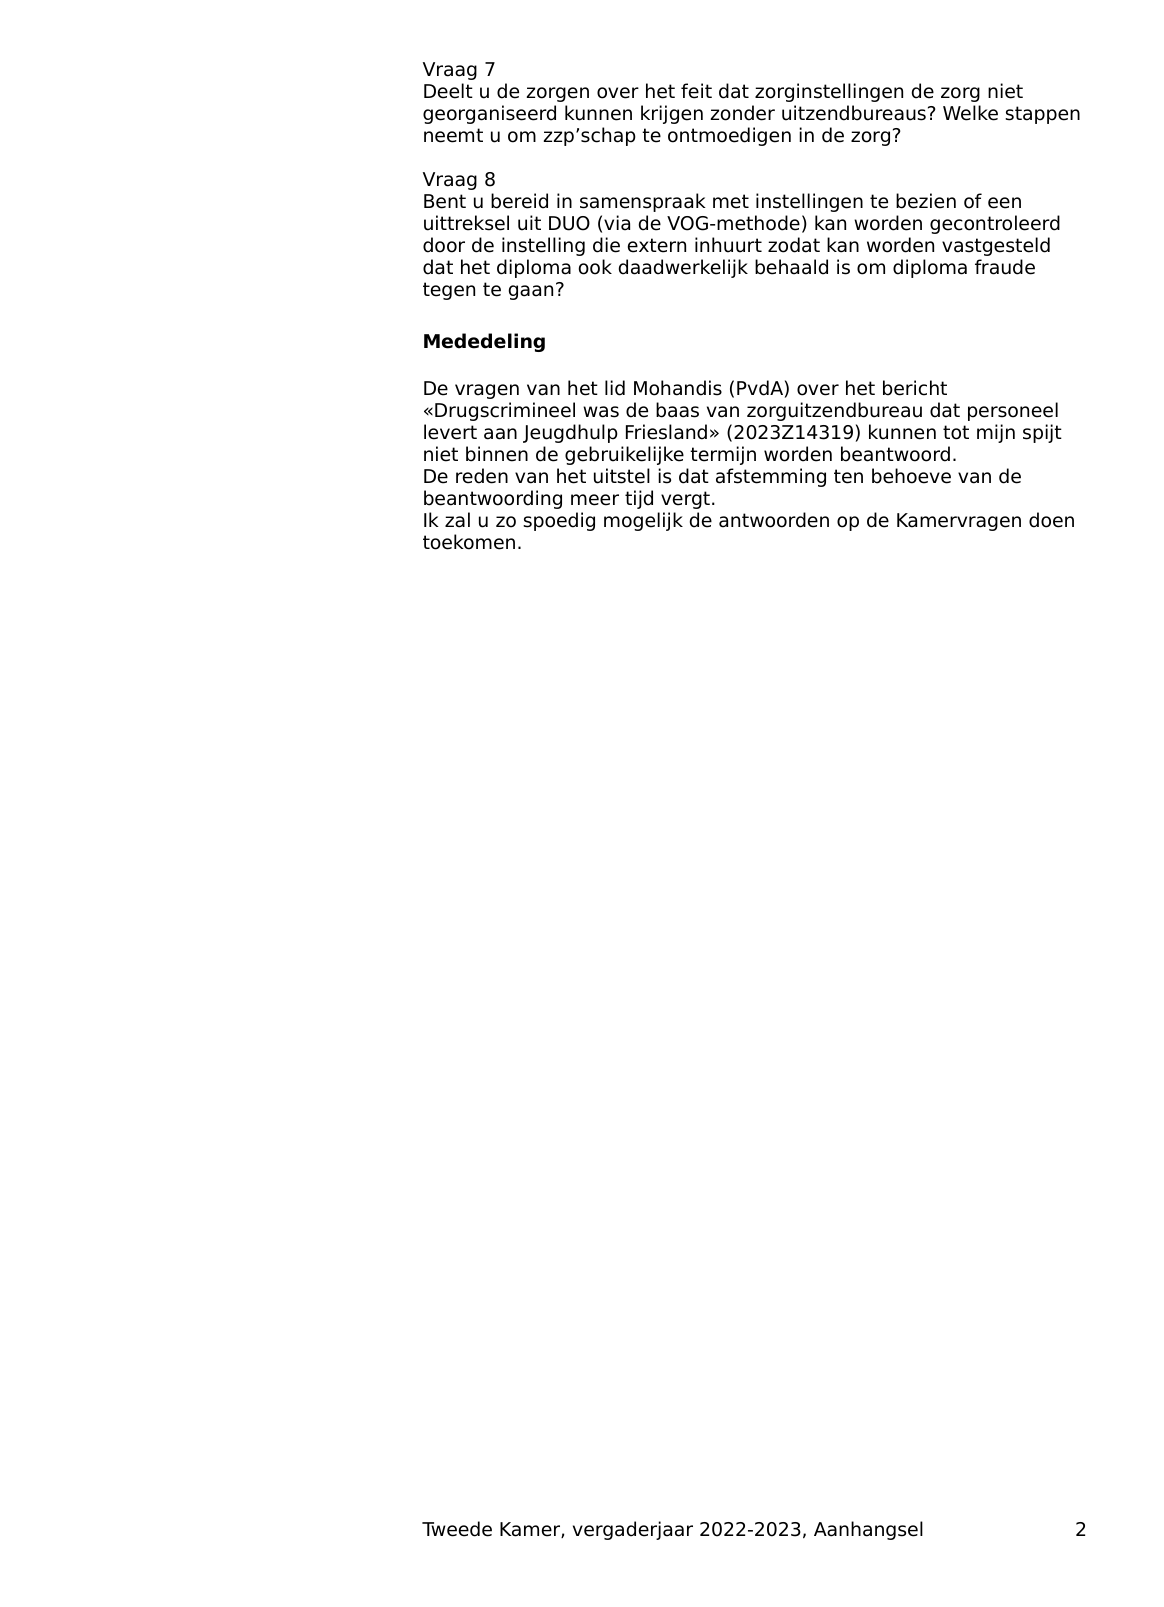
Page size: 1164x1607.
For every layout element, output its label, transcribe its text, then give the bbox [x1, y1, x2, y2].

text Vraag 7 [422, 59, 1087, 81]
text De vragen van het lid Mohandis (PvdA) over het bericht «Drugscrimineel was de baas van zorguitzendbureau dat personeel levert aan Jeugdhulp Friesland» (2023Z14319) kunnen tot mijn spijt niet binnen de gebruikelijke termijn worden beantwoord. [422, 378, 1087, 466]
subtitle Mededeling [422, 331, 1087, 353]
text Vraag 8 [422, 169, 1087, 191]
text Ik zal u zo spoedig mogelijk de antwoorden op de Kamervragen doen toekomen. [422, 510, 1087, 554]
text De reden van het uitstel is dat afstemming ten behoeve van de beantwoording meer tijd vergt. [422, 466, 1087, 510]
text Deelt u de zorgen over het feit dat zorginstellingen de zorg niet georganiseerd kunnen krijgen zonder uitzendbureaus? Welke stappen neemt u om zzp’schap te ontmoedigen in de zorg? [422, 81, 1087, 147]
text Bent u bereid in samenspraak met instellingen te bezien of een uittreksel uit DUO (via de VOG-methode) kan worden gecontroleerd door de instelling die extern inhuurt zodat kan worden vastgesteld dat het diploma ook daadwerkelijk behaald is om diploma fraude tegen te gaan? [422, 191, 1087, 301]
